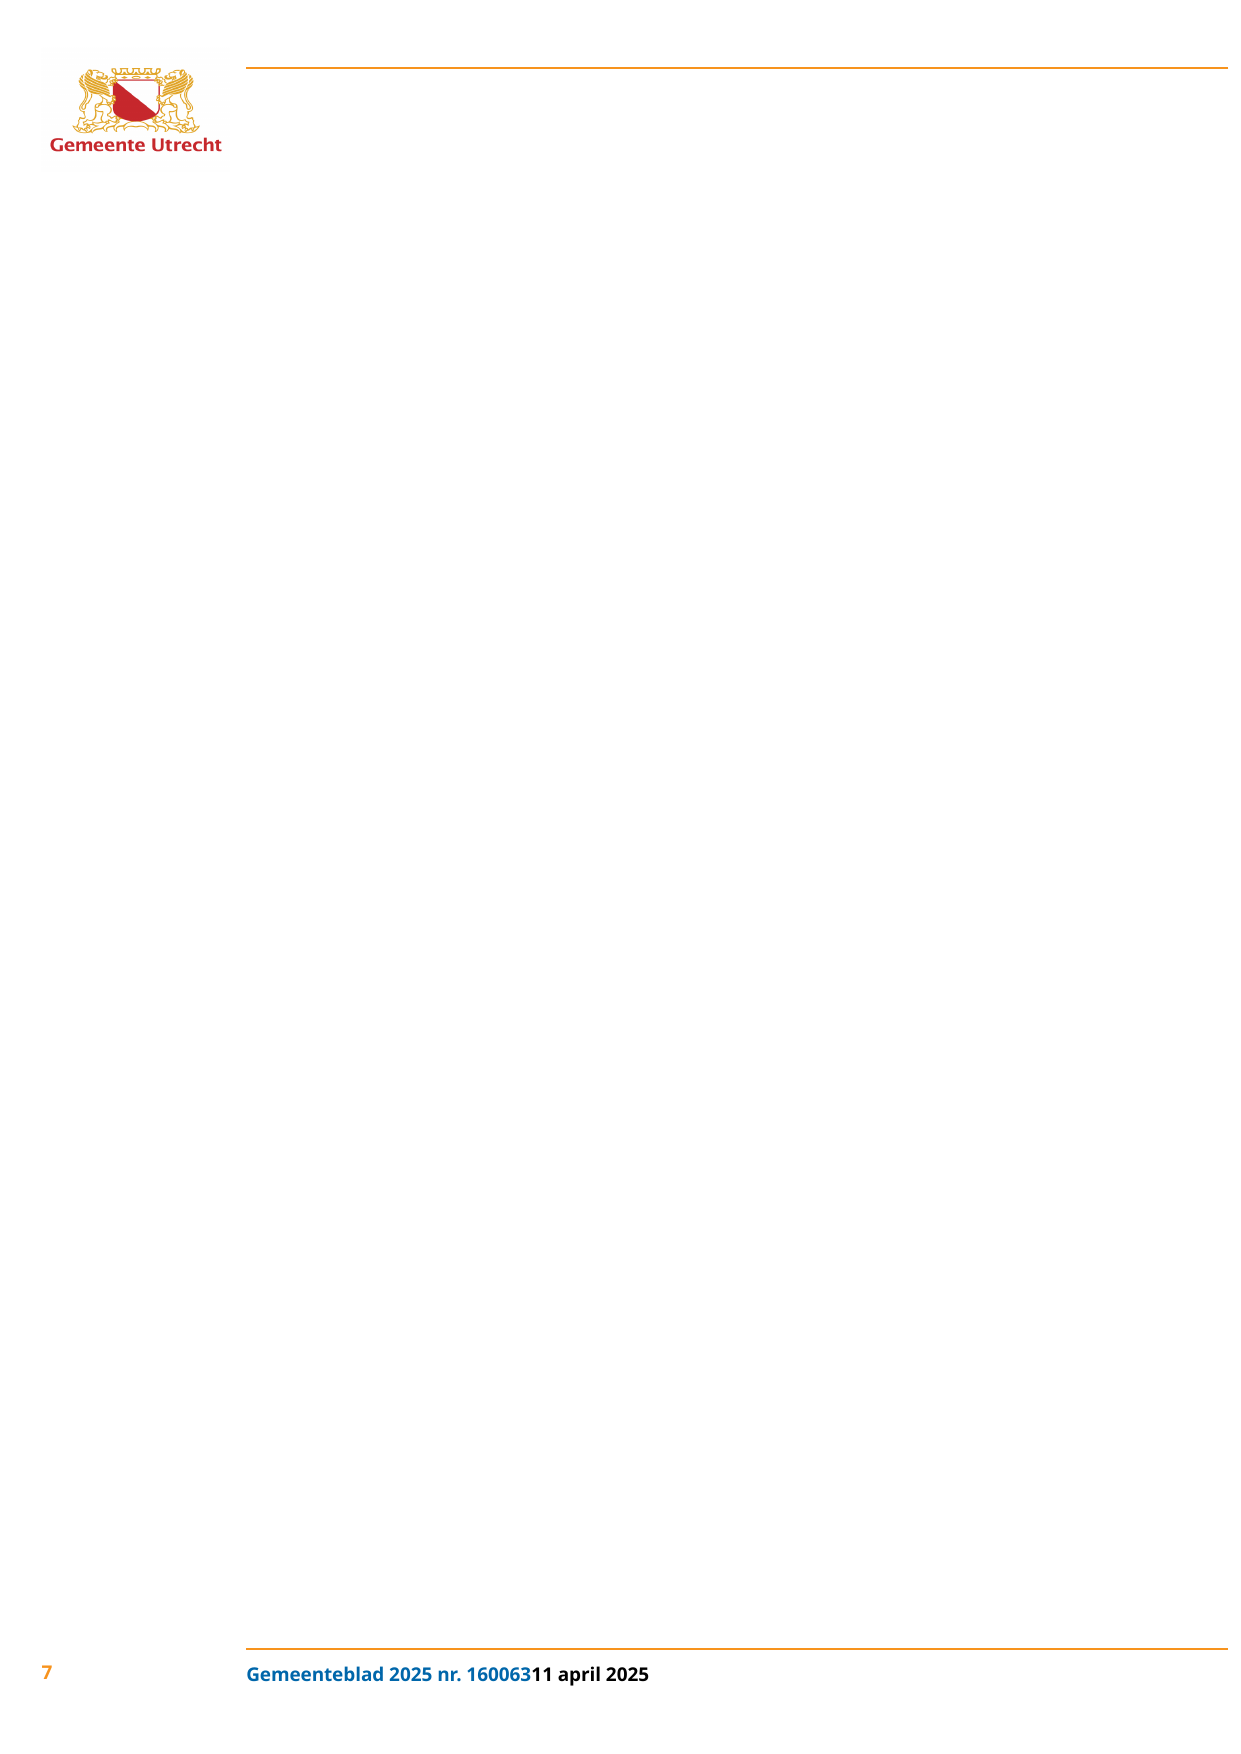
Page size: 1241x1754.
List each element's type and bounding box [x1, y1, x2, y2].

picture [41, 47, 231, 172]
